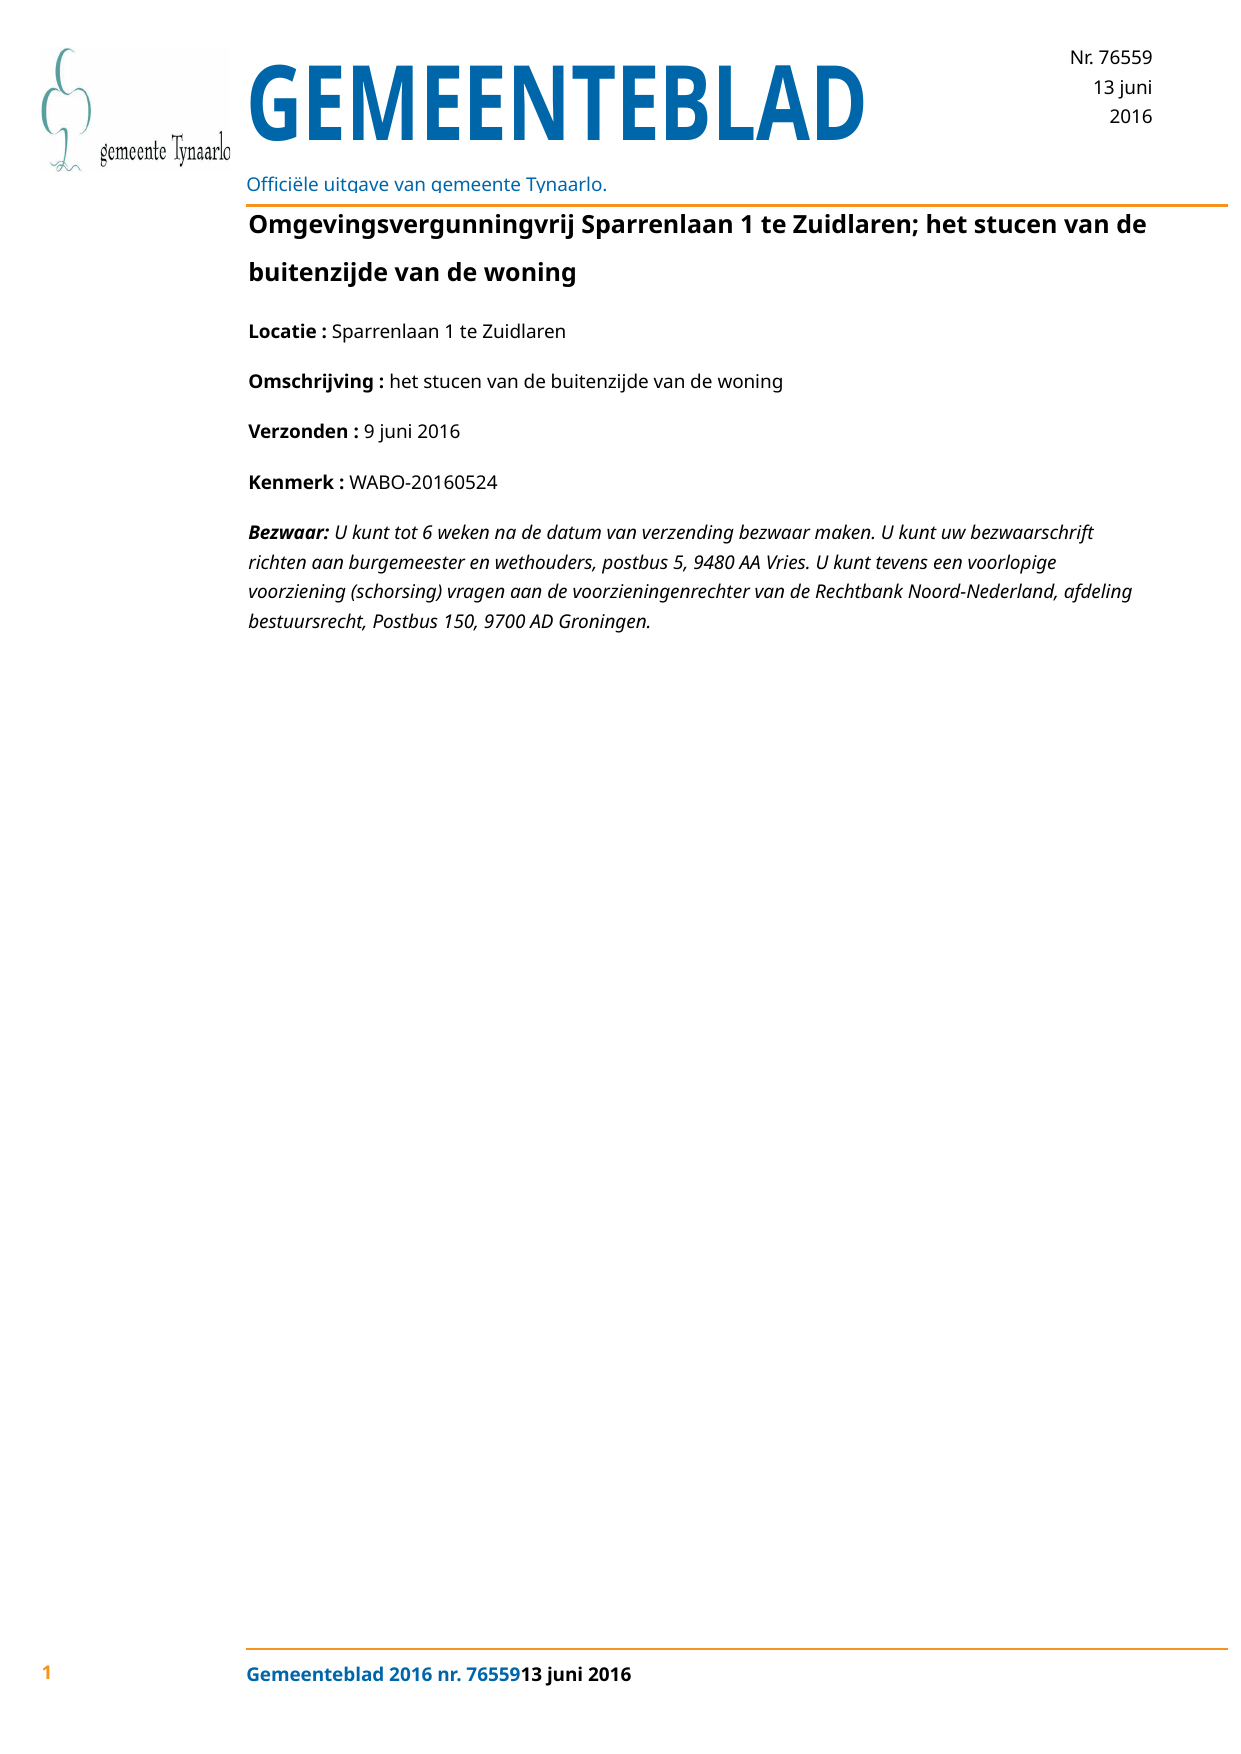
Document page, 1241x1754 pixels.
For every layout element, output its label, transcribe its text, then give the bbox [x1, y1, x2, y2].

picture [41, 47, 231, 172]
text Bezwaar: U kunt tot 6 weken na de datum van verzending bezwaar maken. U kunt uw bezwaarschrift richten aan burgemeester en wethouders, postbus 5, 9480 AA Vries. U kunt tevens een voorlopige voorziening (schorsing) vragen aan de voorzieningenrechter van de Rechtbank Noord-Nederland, afdeling bestuursrecht, Postbus 150, 9700 AD Groningen. [248, 519, 1152, 634]
text Verzonden : 9 juni 2016 [248, 419, 1152, 444]
text Omgevingsvergunningvrij Sparrenlaan 1 te Zuidlaren; het stucen van de buitenzijde van de woning [248, 207, 1152, 288]
text Kenmerk : WABO-20160524 [248, 469, 1152, 495]
text Locatie : Sparrenlaan 1 te Zuidlaren [248, 318, 1152, 344]
text Omschrijving : het stucen van de buitenzijde van de woning [248, 368, 1152, 394]
